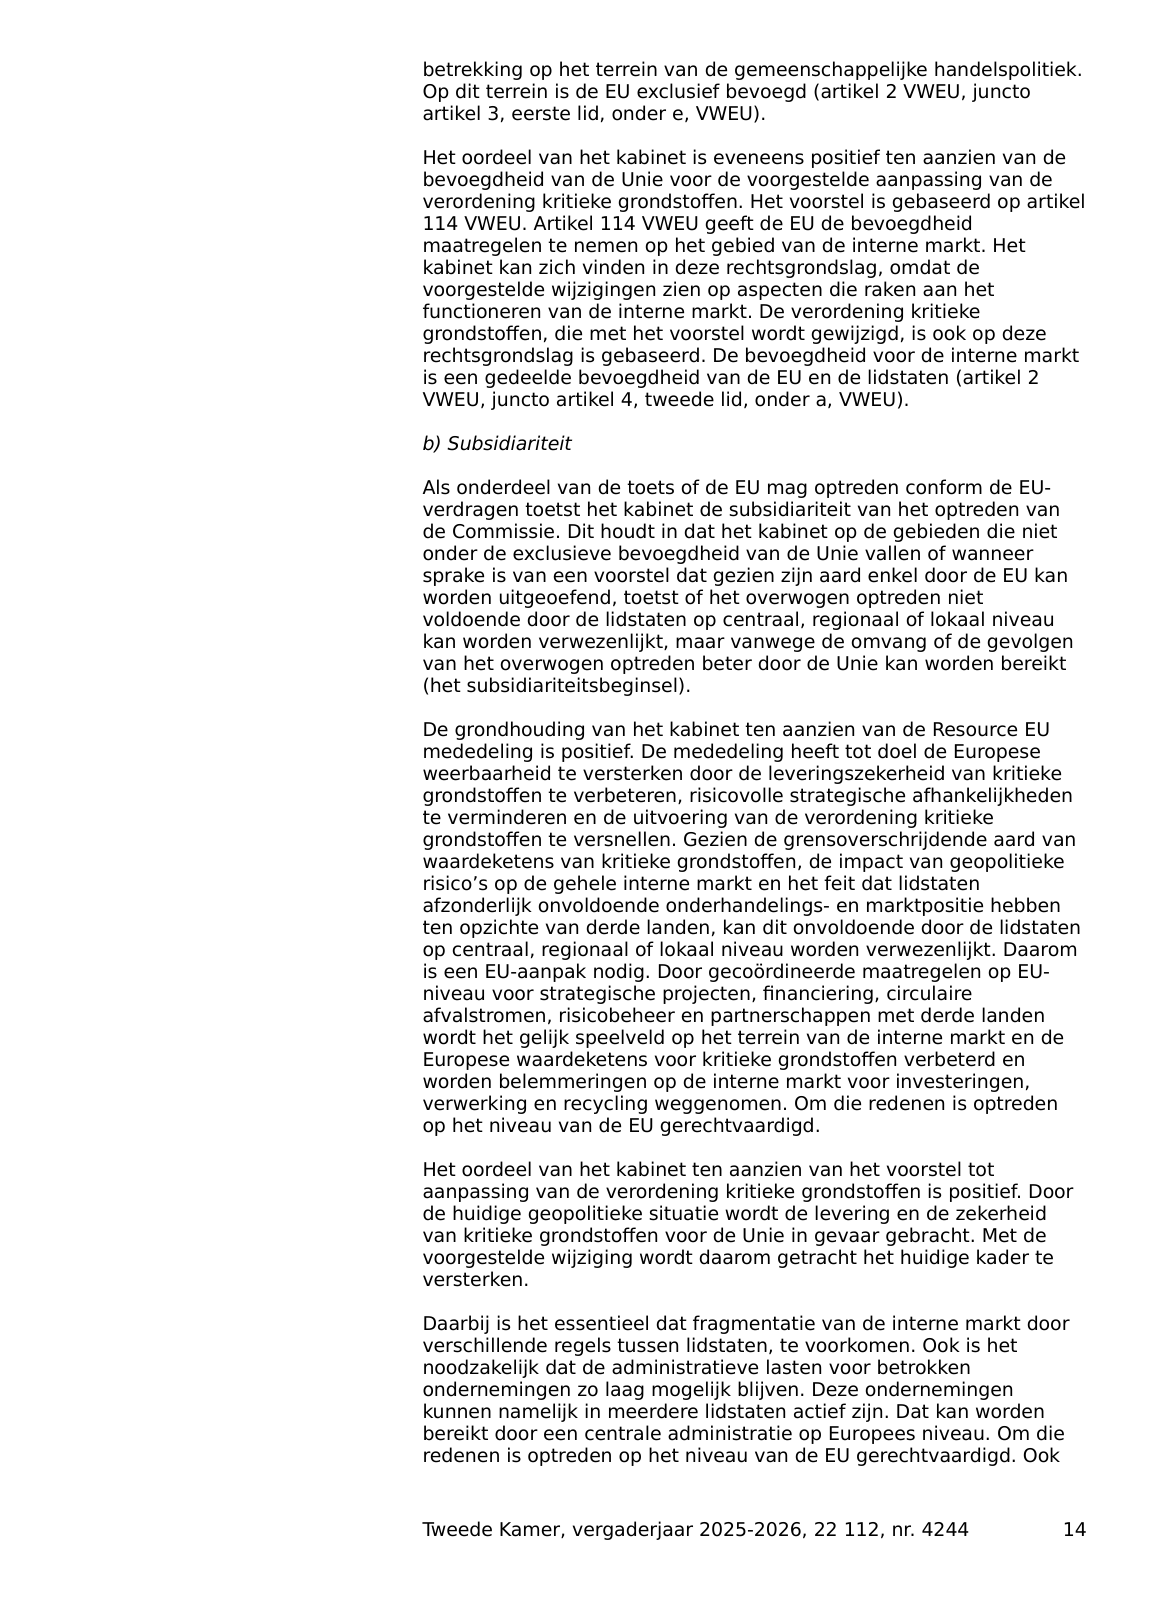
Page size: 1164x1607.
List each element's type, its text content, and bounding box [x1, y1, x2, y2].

text Daarbij is het essentieel dat fragmentatie van de interne markt door verschillende regels tussen lidstaten, te voorkomen. Ook is het noodzakelijk dat de administratieve lasten voor betrokken ondernemingen zo laag mogelijk blijven. Deze ondernemingen kunnen namelijk in meerdere lidstaten actief zijn. Dat kan worden bereikt door een centrale administratie op Europees niveau. Om die redenen is optreden op het niveau van de EU gerechtvaardigd. Ook [422, 1313, 1087, 1467]
text Het oordeel van het kabinet is eveneens positief ten aanzien van de bevoegdheid van de Unie voor de voorgestelde aanpassing van de verordening kritieke grondstoffen. Het voorstel is gebaseerd op artikel 114 VWEU. Artikel 114 VWEU geeft de EU de bevoegdheid maatregelen te nemen op het gebied van de interne markt. Het kabinet kan zich vinden in deze rechtsgrondslag, omdat de voorgestelde wijzigingen zien op aspecten die raken aan het functioneren van de interne markt. De verordening kritieke grondstoffen, die met het voorstel wordt gewijzigd, is ook op deze rechtsgrondslag is gebaseerd. De bevoegdheid voor de interne markt is een gedeelde bevoegdheid van de EU en de lidstaten (artikel 2 VWEU, juncto artikel 4, tweede lid, onder a, VWEU). [422, 147, 1087, 411]
text Als onderdeel van de toets of de EU mag optreden conform de EU-verdragen toetst het kabinet de subsidiariteit van het optreden van de Commissie. Dit houdt in dat het kabinet op de gebieden die niet onder de exclusieve bevoegdheid van de Unie vallen of wanneer sprake is van een voorstel dat gezien zijn aard enkel door de EU kan worden uitgeoefend, toetst of het overwogen optreden niet voldoende door de lidstaten op centraal, regionaal of lokaal niveau kan worden verwezenlijkt, maar vanwege de omvang of de gevolgen van het overwogen optreden beter door de Unie kan worden bereikt (het subsidiariteitsbeginsel). [422, 477, 1087, 697]
text betrekking op het terrein van de gemeenschappelijke handelspolitiek. Op dit terrein is de EU exclusief bevoegd (artikel 2 VWEU, juncto artikel 3, eerste lid, onder e, VWEU). [422, 59, 1087, 125]
text De grondhouding van het kabinet ten aanzien van de Resource EU mededeling is positief. De mededeling heeft tot doel de Europese weerbaarheid te versterken door de leveringszekerheid van kritieke grondstoffen te verbeteren, risicovolle strategische afhankelijkheden te verminderen en de uitvoering van de verordening kritieke grondstoffen te versnellen. Gezien de grensoverschrijdende aard van waardeketens van kritieke grondstoffen, de impact van geopolitieke risico’s op de gehele interne markt en het feit dat lidstaten afzonderlijk onvoldoende onderhandelings- en marktpositie hebben ten opzichte van derde landen, kan dit onvoldoende door de lidstaten op centraal, regionaal of lokaal niveau worden verwezenlijkt. Daarom is een EU-aanpak nodig. Door gecoördineerde maatregelen op EU-niveau voor strategische projecten, financiering, circulaire afvalstromen, risicobeheer en partnerschappen met derde landen wordt het gelijk speelveld op het terrein van de interne markt en de Europese waardeketens voor kritieke grondstoffen verbeterd en worden belemmeringen op de interne markt voor investeringen, verwerking en recycling weggenomen. Om die redenen is optreden op het niveau van de EU gerechtvaardigd. [422, 719, 1087, 1137]
subtitle b) Subsidiariteit [422, 433, 1087, 455]
text Het oordeel van het kabinet ten aanzien van het voorstel tot aanpassing van de verordening kritieke grondstoffen is positief. Door de huidige geopolitieke situatie wordt de levering en de zekerheid van kritieke grondstoffen voor de Unie in gevaar gebracht. Met de voorgestelde wijziging wordt daarom getracht het huidige kader te versterken. [422, 1159, 1087, 1291]
